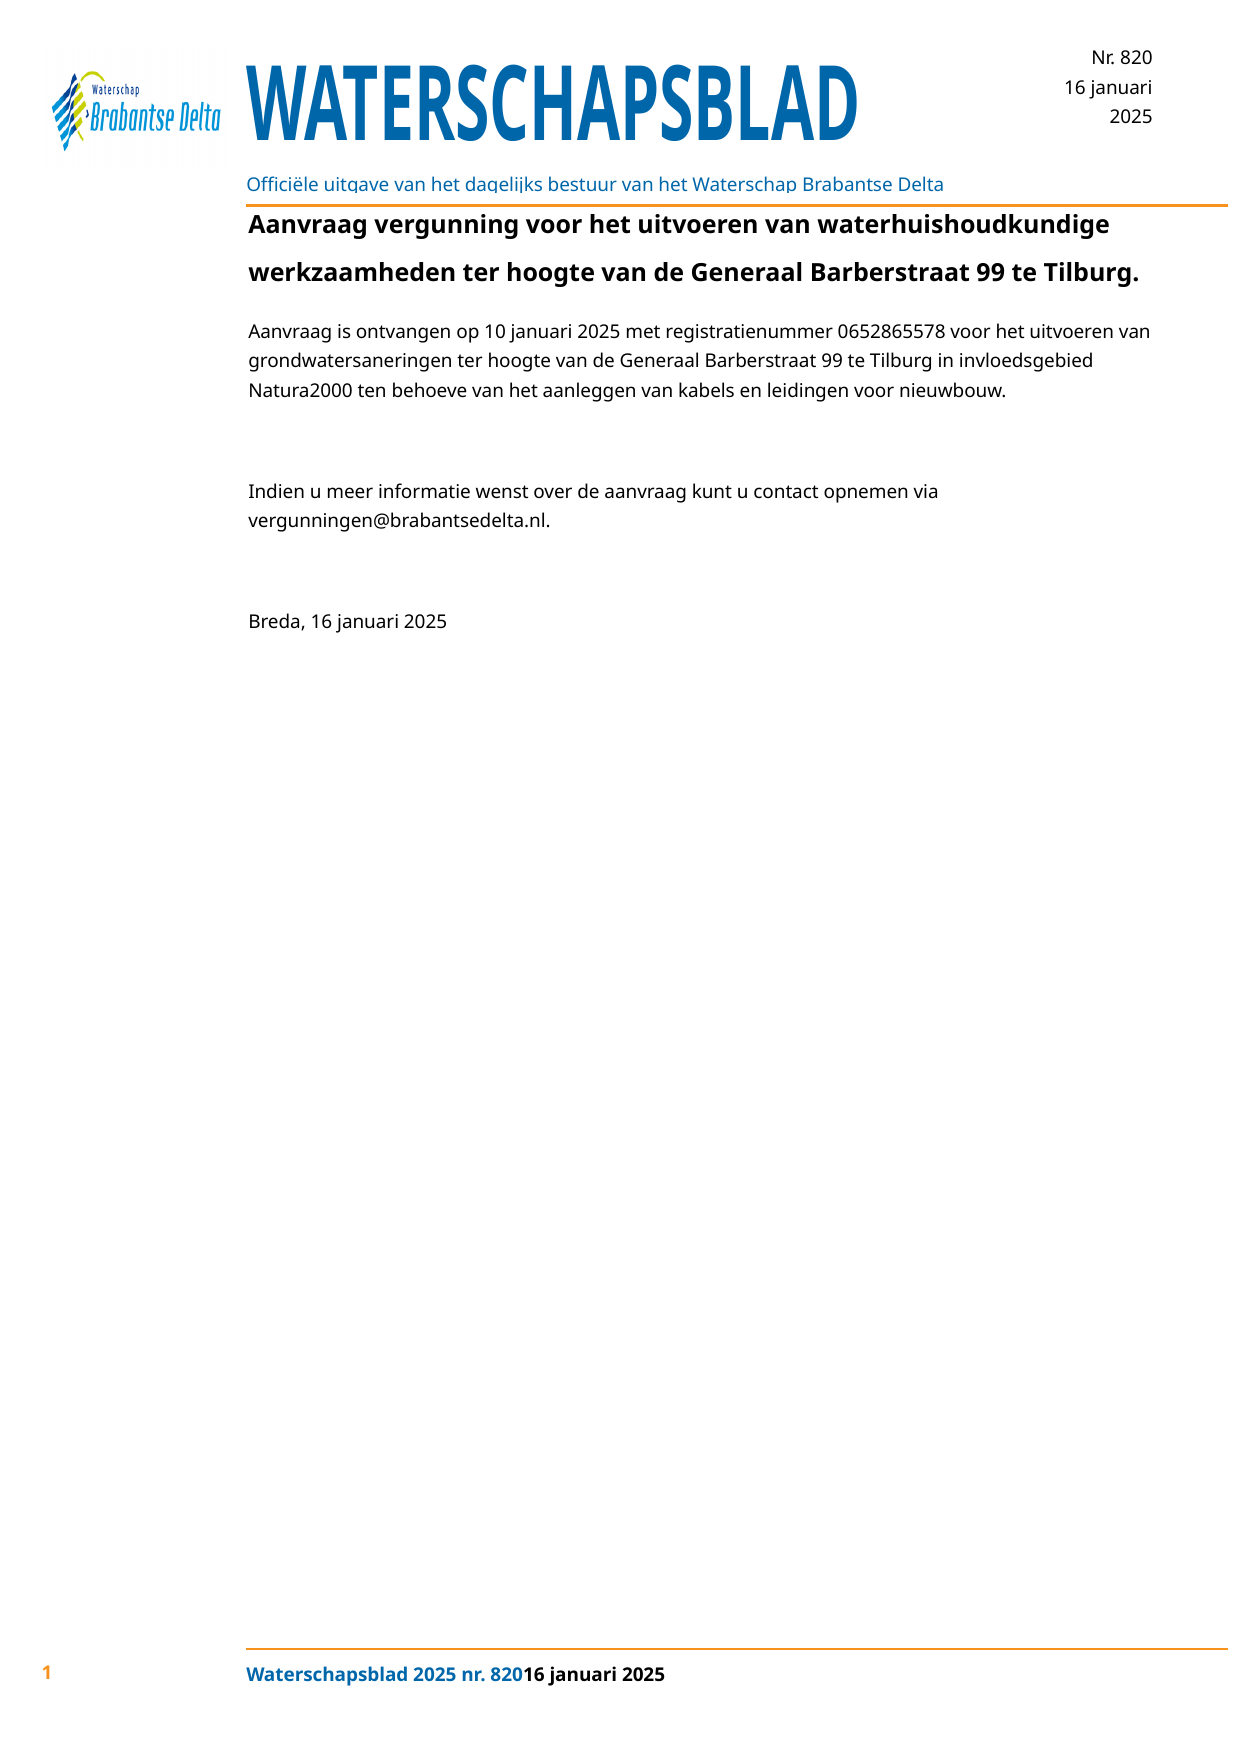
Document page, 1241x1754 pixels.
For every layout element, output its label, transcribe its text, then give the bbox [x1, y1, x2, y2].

text Aanvraag vergunning voor het uitvoeren van waterhuishoudkundige werkzaamheden ter hoogte van de Generaal Barberstraat 99 te Tilburg. [248, 207, 1152, 288]
text Indien u meer informatie wenst over de aanvraag kunt u contact opnemen via vergunningen@brabantsedelta.nl. [248, 478, 1152, 533]
text Breda, 16 januari 2025 [248, 608, 1152, 634]
picture [41, 47, 231, 172]
text Aanvraag is ontvangen op 10 januari 2025 met registratienummer 0652865578 voor het uitvoeren van grondwatersaneringen ter hoogte van de Generaal Barberstraat 99 te Tilburg in invloedsgebied Natura2000 ten behoeve van het aanleggen van kabels en leidingen voor nieuwbouw. [248, 318, 1152, 403]
